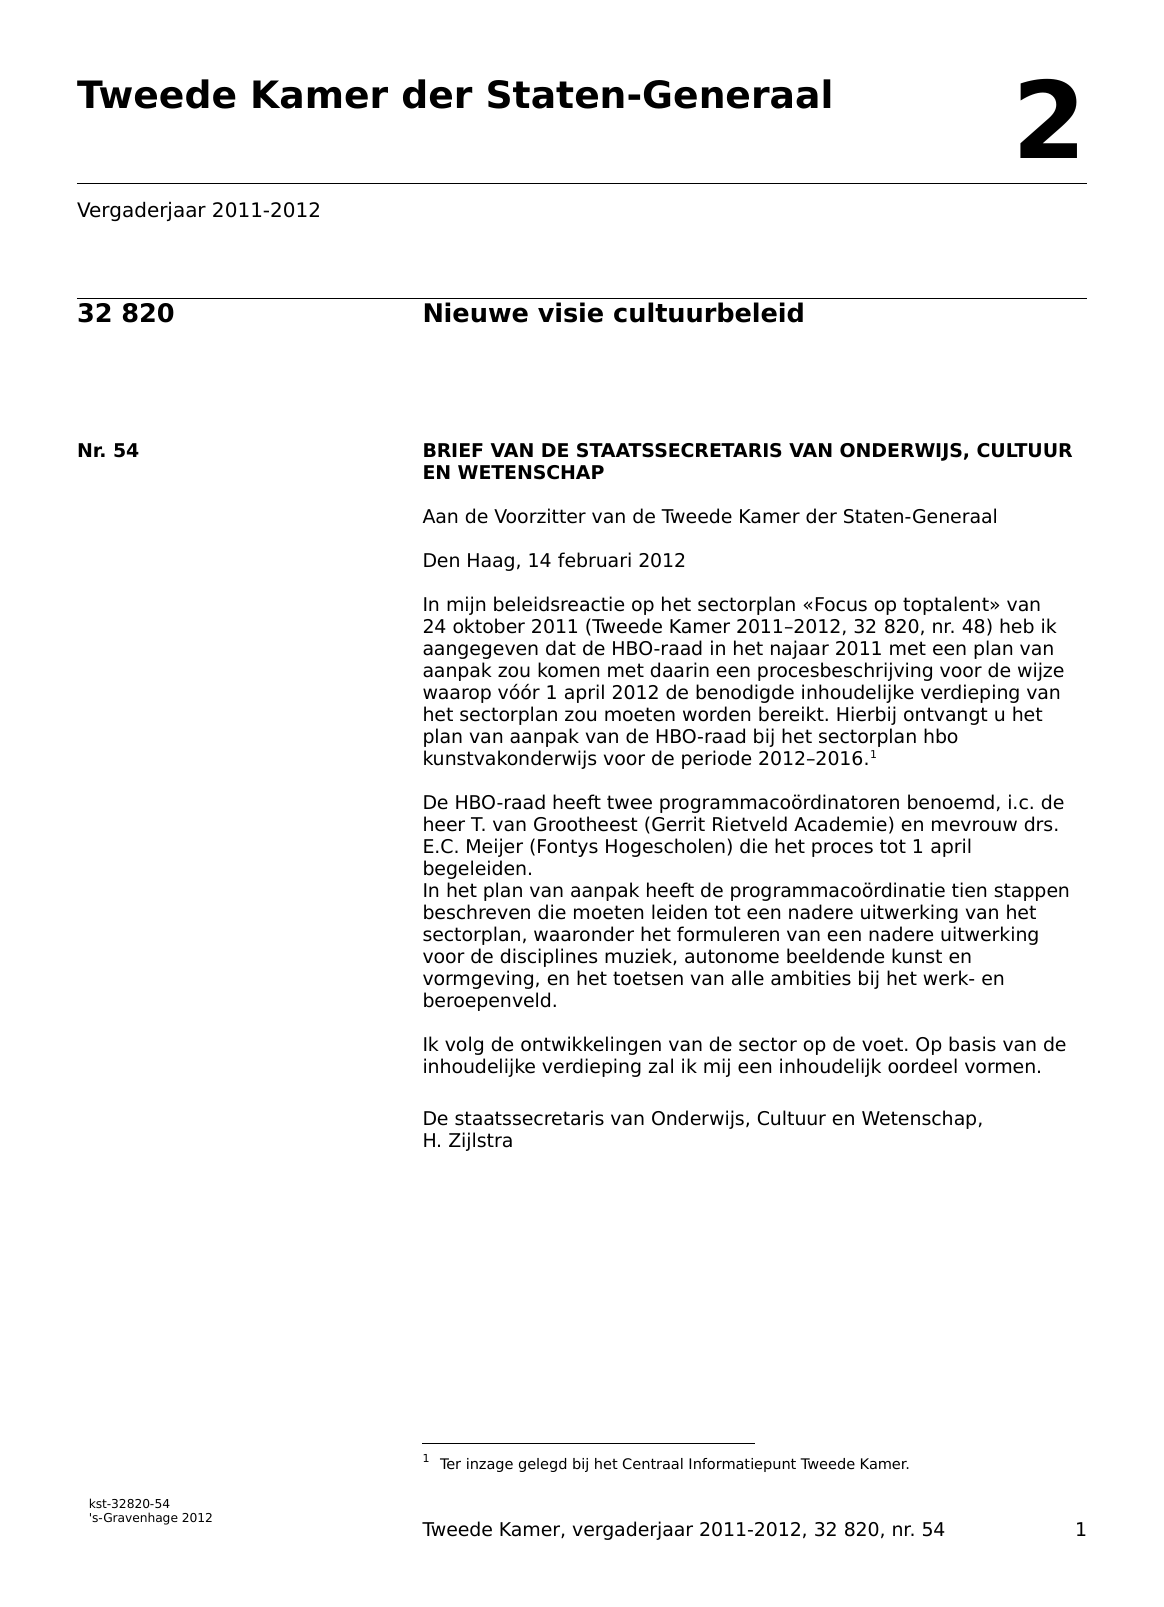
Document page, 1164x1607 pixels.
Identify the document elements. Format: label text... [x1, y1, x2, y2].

text Den Haag, 14 februari 2012 [422, 550, 1087, 572]
text De HBO-raad heeft twee programmacoördinatoren benoemd, i.c. de heer T. van Grootheest (Gerrit Rietveld Academie) en mevrouw drs. E.C. Meijer (Fontys Hogescholen) die het proces tot 1 april begeleiden. [422, 792, 1087, 880]
table_header 2 [886, 59, 1087, 183]
text In mijn beleidsreactie op het sectorplan «Focus op toptalent» van 24 oktober 2011 (Tweede Kamer 2011–2012, 32 820, nr. 48) heb ik aangegeven dat de HBO-raad in het najaar 2011 met een plan van aanpak zou komen met daarin een procesbeschrijving voor de wijze waarop vóór 1 april 2012 de benodigde inhoudelijke verdieping van het sectorplan zou moeten worden bereikt. Hierbij ontvangt u het plan van aanpak van de HBO-raad bij het sectorplan hbo kunstvakonderwijs voor de periode 2012–2016. [422, 594, 1087, 770]
text In het plan van aanpak heeft de programmacoördinatie tien stappen beschreven die moeten leiden tot een nadere uitwerking van het sectorplan, waaronder het formuleren van een nadere uitwerking voor de disciplines muziek, autonome beeldende kunst en vormgeving, en het toetsen van alle ambities bij het werk- en beroepenveld. [422, 880, 1087, 1012]
text 's-Gravenhage 2012 [88, 1511, 323, 1525]
subtitle 32 820 Nieuwe visie cultuurbeleid [77, 299, 1087, 329]
text kst-32820-54 [88, 1497, 323, 1511]
table_cell Vergaderjaar 2011-2012 [77, 184, 1087, 298]
text Ter inzage gelegd bij het Centraal Informatiepunt Tweede Kamer. [422, 1452, 1087, 1474]
table_header Tweede Kamer der Staten-Generaal [77, 59, 886, 183]
subtitle Nr. 54 BRIEF VAN DE STAATSSECRETARIS VAN ONDERWIJS, CULTUUR EN WETENSCHAP [77, 440, 1087, 484]
text Aan de Voorzitter van de Tweede Kamer der Staten-Generaal [422, 506, 1087, 528]
text De staatssecretaris van Onderwijs, Cultuur en Wetenschap, H. Zijlstra [422, 1108, 1087, 1152]
text Ik volg de ontwikkelingen van de sector op de voet. Op basis van de inhoudelijke verdieping zal ik mij een inhoudelijk oordeel vormen. [422, 1034, 1087, 1078]
